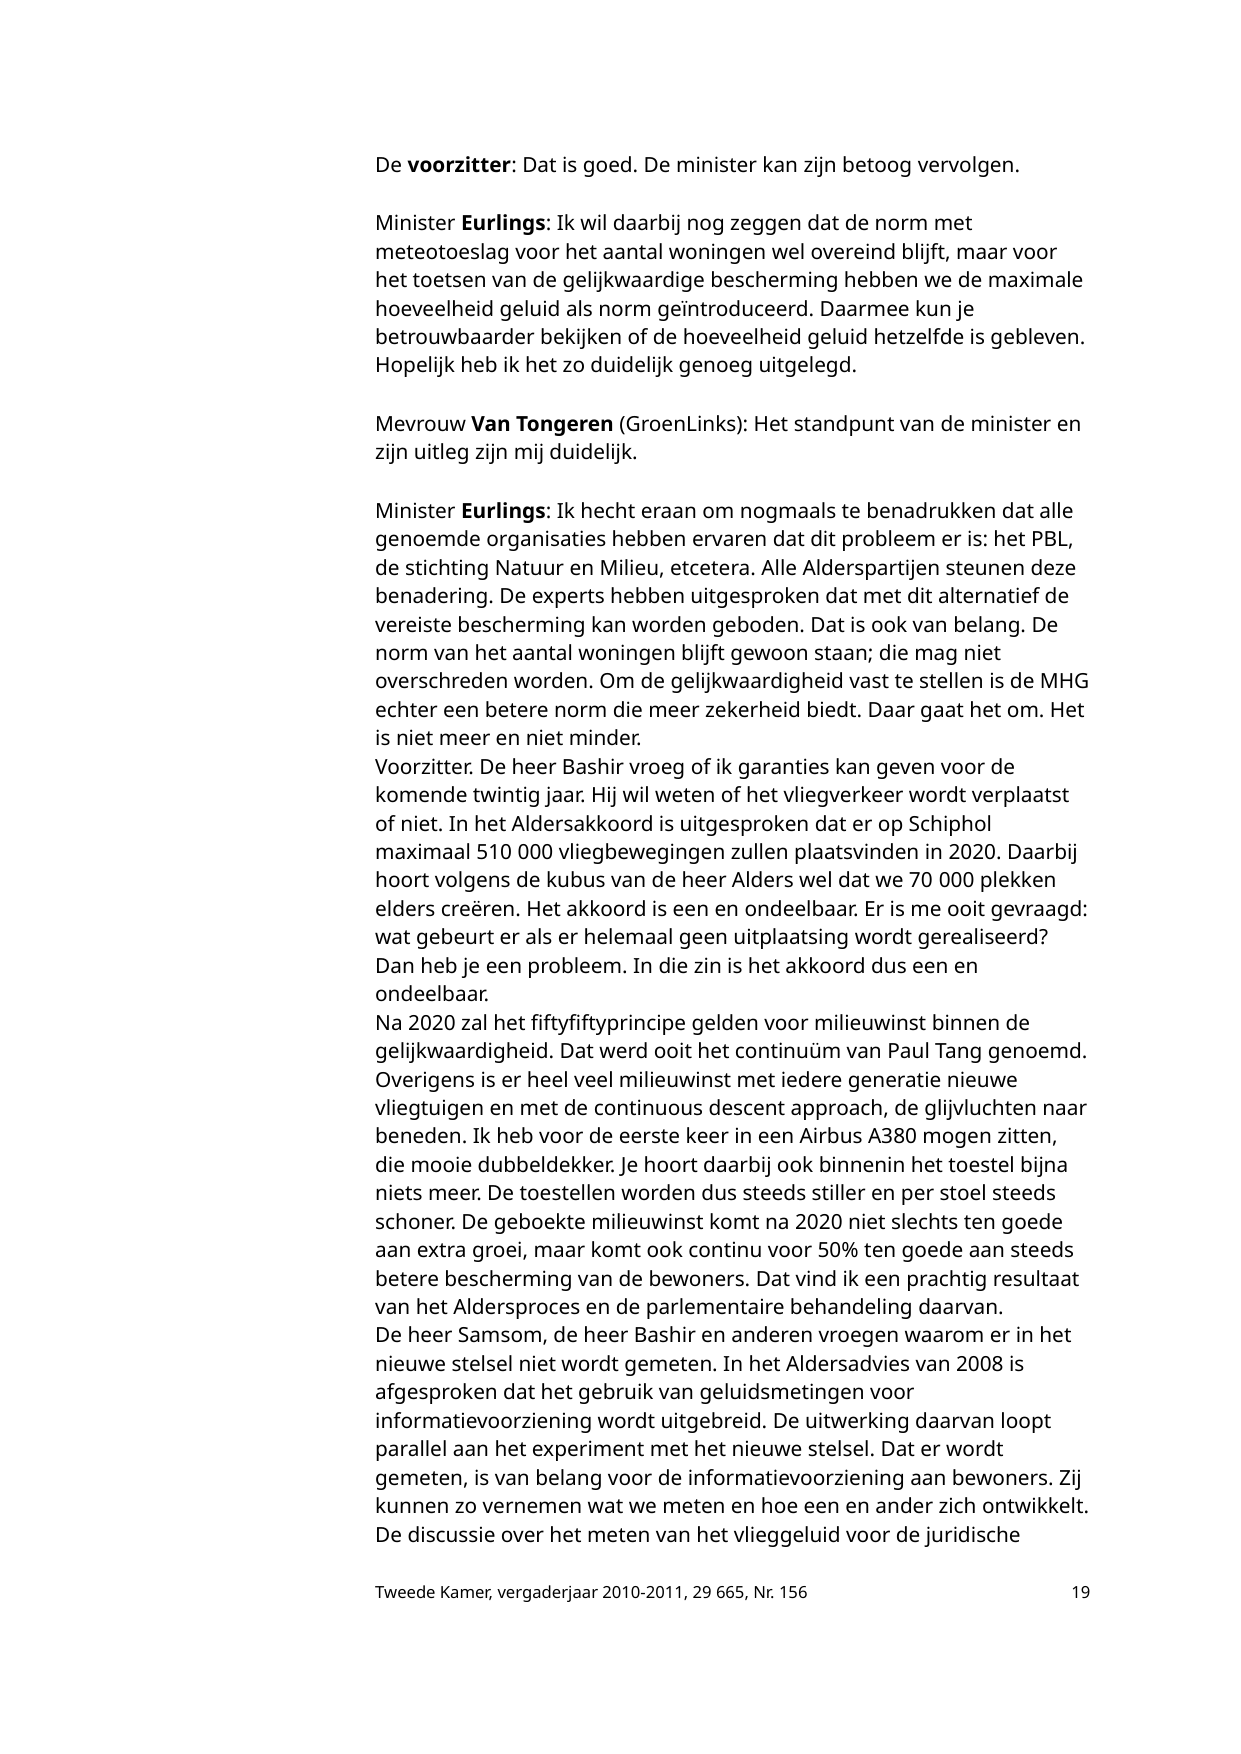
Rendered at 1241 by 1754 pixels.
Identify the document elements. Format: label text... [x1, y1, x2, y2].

text De heer Samsom, de heer Bashir en anderen vroegen waarom er in het nieuwe stelsel niet wordt gemeten. In het Aldersadvies van 2008 is afgesproken dat het gebruik van geluidsmetingen voor informatievoorziening wordt uitgebreid. De uitwerking daarvan loopt parallel aan het experiment met het nieuwe stelsel. Dat er wordt gemeten, is van belang voor de informatievoorziening aan bewoners. Zij kunnen zo vernemen wat we meten en hoe een en ander zich ontwikkelt. [375, 1321, 1090, 1520]
text Mevrouw Van Tongeren (GroenLinks): Het standpunt van de minister en zijn uitleg zijn mij duidelijk. [375, 409, 1090, 466]
text De voorzitter: Dat is goed. De minister kan zijn betoog vervolgen. [375, 150, 1090, 178]
text Voorzitter. De heer Bashir vroeg of ik garanties kan geven voor de komende twintig jaar. Hij wil weten of het vliegverkeer wordt verplaatst of niet. In het Aldersakkoord is uitgesproken dat er op Schiphol maximaal 510 000 vliegbewegingen zullen plaatsvinden in 2020. Daarbij hoort volgens de kubus van de heer Alders wel dat we 70 000 plekken elders creëren. Het akkoord is een en ondeelbaar. Er is me ooit gevraagd: wat gebeurt er als er helemaal geen uitplaatsing wordt gerealiseerd? Dan heb je een probleem. In die zin is het akkoord dus een en ondeelbaar. [375, 752, 1090, 1008]
text Minister Eurlings: Ik wil daarbij nog zeggen dat de norm met meteotoeslag voor het aantal woningen wel overeind blijft, maar voor het toetsen van de gelijkwaardige bescherming hebben we de maximale hoeveelheid geluid als norm geïntroduceerd. Daarmee kun je betrouwbaarder bekijken of de hoeveelheid geluid hetzelfde is gebleven. Hopelijk heb ik het zo duidelijk genoeg uitgelegd. [375, 208, 1090, 379]
text Na 2020 zal het fiftyfiftyprincipe gelden voor milieuwinst binnen de gelijkwaardigheid. Dat werd ooit het continuüm van Paul Tang genoemd. Overigens is er heel veel milieuwinst met iedere generatie nieuwe vliegtuigen en met de continuous descent approach, de glijvluchten naar beneden. Ik heb voor de eerste keer in een Airbus A380 mogen zitten, die mooie dubbeldekker. Je hoort daarbij ook binnenin het toestel bijna niets meer. De toestellen worden dus steeds stiller en per stoel steeds schoner. De geboekte milieuwinst komt na 2020 niet slechts ten goede aan extra groei, maar komt ook continu voor 50% ten goede aan steeds betere bescherming van de bewoners. Dat vind ik een prachtig resultaat van het Aldersproces en de parlementaire behandeling daarvan. [375, 1008, 1090, 1321]
text De discussie over het meten van het vlieggeluid voor de juridische [375, 1520, 1090, 1548]
text Minister Eurlings: Ik hecht eraan om nogmaals te benadrukken dat alle genoemde organisaties hebben ervaren dat dit probleem er is: het PBL, de stichting Natuur en Milieu, etcetera. Alle Alderspartijen steunen deze benadering. De experts hebben uitgesproken dat met dit alternatief de vereiste bescherming kan worden geboden. Dat is ook van belang. De norm van het aantal woningen blijft gewoon staan; die mag niet overschreden worden. Om de gelijkwaardigheid vast te stellen is de MHG echter een betere norm die meer zekerheid biedt. Daar gaat het om. Het is niet meer en niet minder. [375, 496, 1090, 752]
